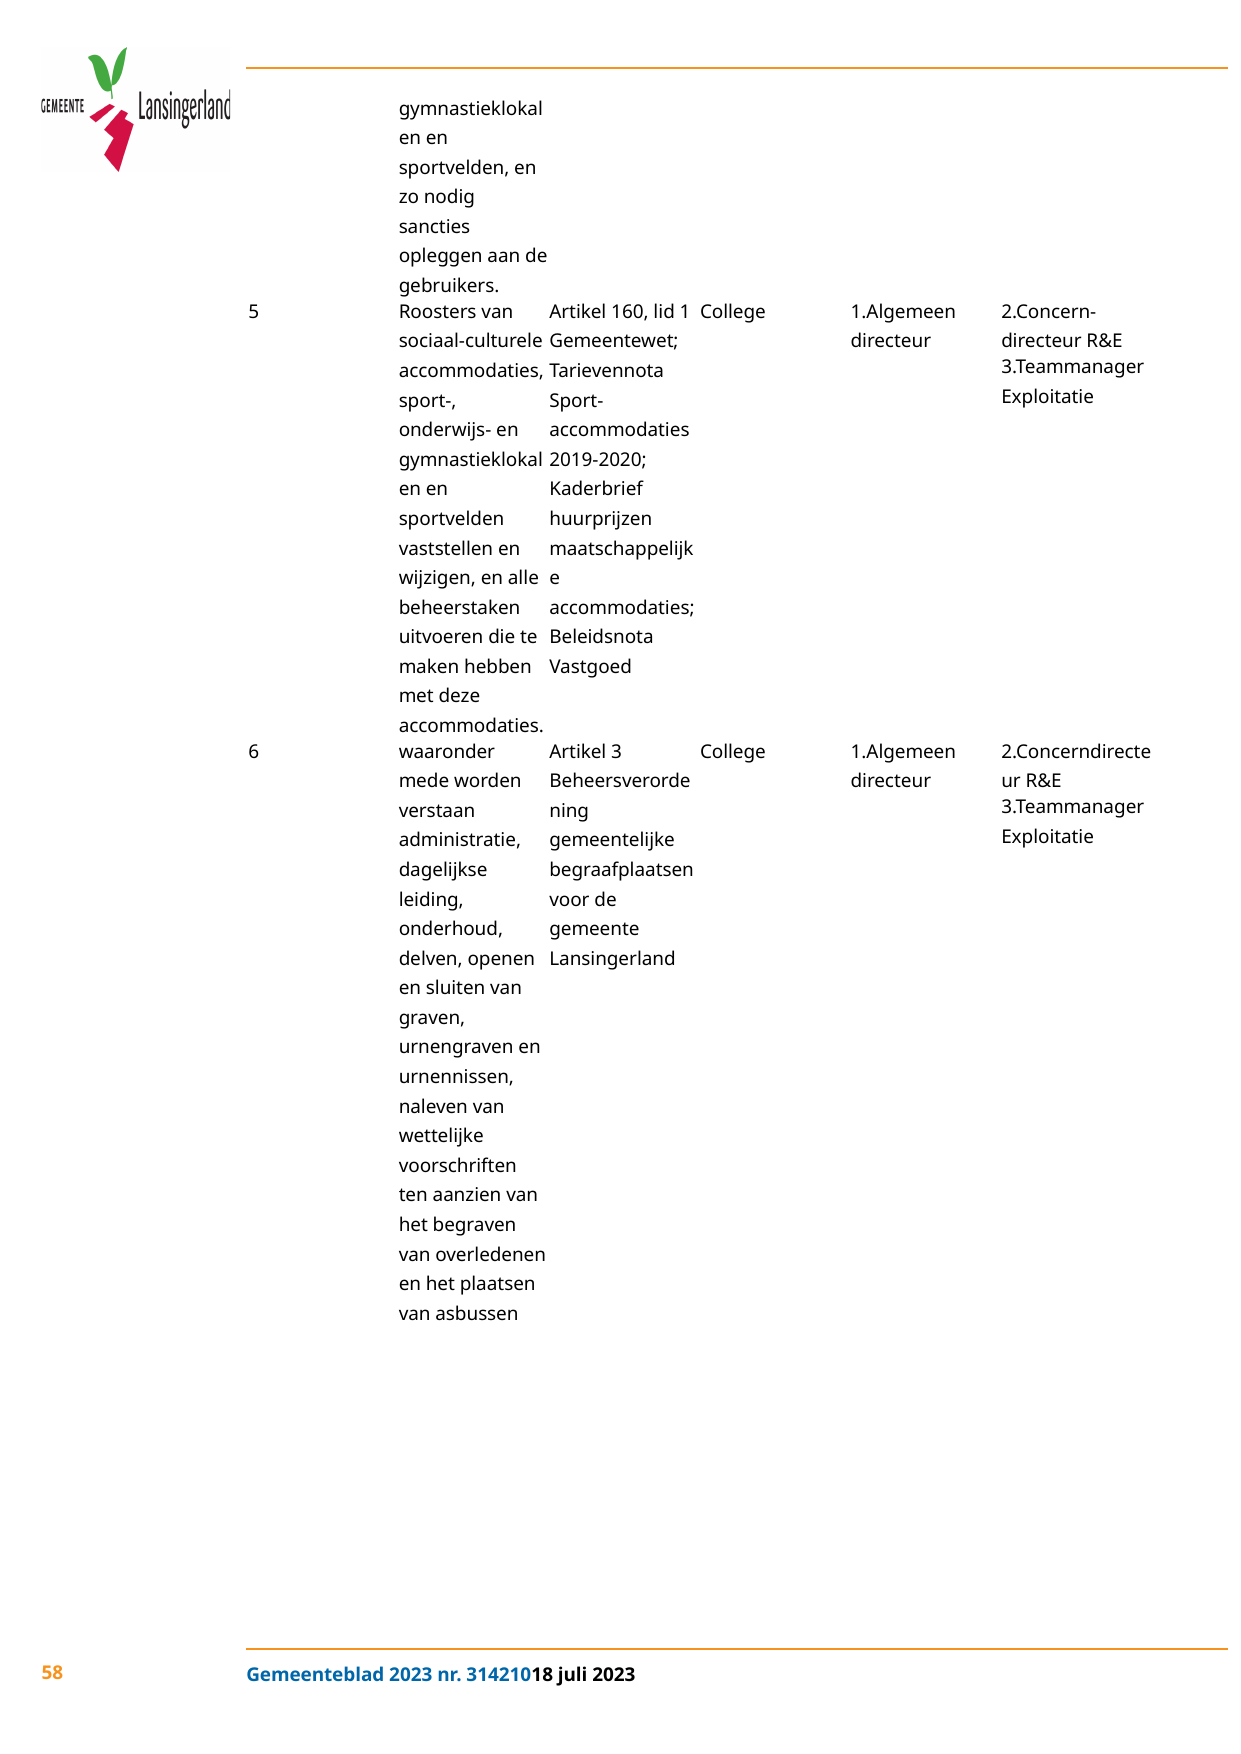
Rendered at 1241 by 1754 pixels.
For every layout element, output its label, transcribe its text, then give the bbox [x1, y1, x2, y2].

table_cell 1.Algemeen directeur [850, 298, 1001, 738]
picture [41, 47, 231, 172]
table_cell 6 [248, 738, 398, 1326]
table_cell Artikel 160, lid 1 Gemeentewet; Tarievennota Sport-accommodaties 2019-2020; Kaderbrief huurprijzen maatschappelijke accommodaties; Beleidsnota Vastgoed [549, 298, 700, 738]
table_cell [248, 95, 398, 298]
table_cell 1.Algemeen directeur [850, 738, 1001, 1326]
table_cell Roosters van sociaal-culturele accommodaties, sport-, onderwijs- en gymnastieklokalen en sportvelden vaststellen en wijzigen, en alle beheerstaken uitvoeren die te maken hebben met deze accommodaties. [399, 298, 549, 738]
table_cell College [700, 298, 850, 738]
table_cell gymnastieklokalen en sportvelden, en zo nodig sancties opleggen aan de gebruikers. [399, 95, 549, 298]
table_cell 2.Concern-directeur R&E [1001, 298, 1152, 353]
table_cell waaronder mede worden verstaan administratie, dagelijkse leiding, onderhoud, delven, openen en sluiten van graven, urnengraven en urnennissen, naleven van wettelijke voorschriften ten aanzien van het begraven van overledenen en het plaatsen van asbussen [399, 738, 549, 1326]
table_cell 5 [248, 298, 398, 738]
table_cell [1001, 95, 1152, 298]
table_cell 3.Teammanager Exploitatie [1001, 353, 1152, 738]
table_cell 3.Teammanager Exploitatie [1001, 793, 1152, 1326]
table_cell 2.Concerndirecteur R&E [1001, 738, 1152, 793]
table_cell [700, 95, 850, 298]
table_cell [549, 95, 700, 298]
table_cell College [700, 738, 850, 1326]
table_cell [850, 95, 1001, 298]
table_cell Artikel 3 Beheersverordening gemeentelijke begraafplaatsen voor de gemeente Lansingerland [549, 738, 700, 1326]
